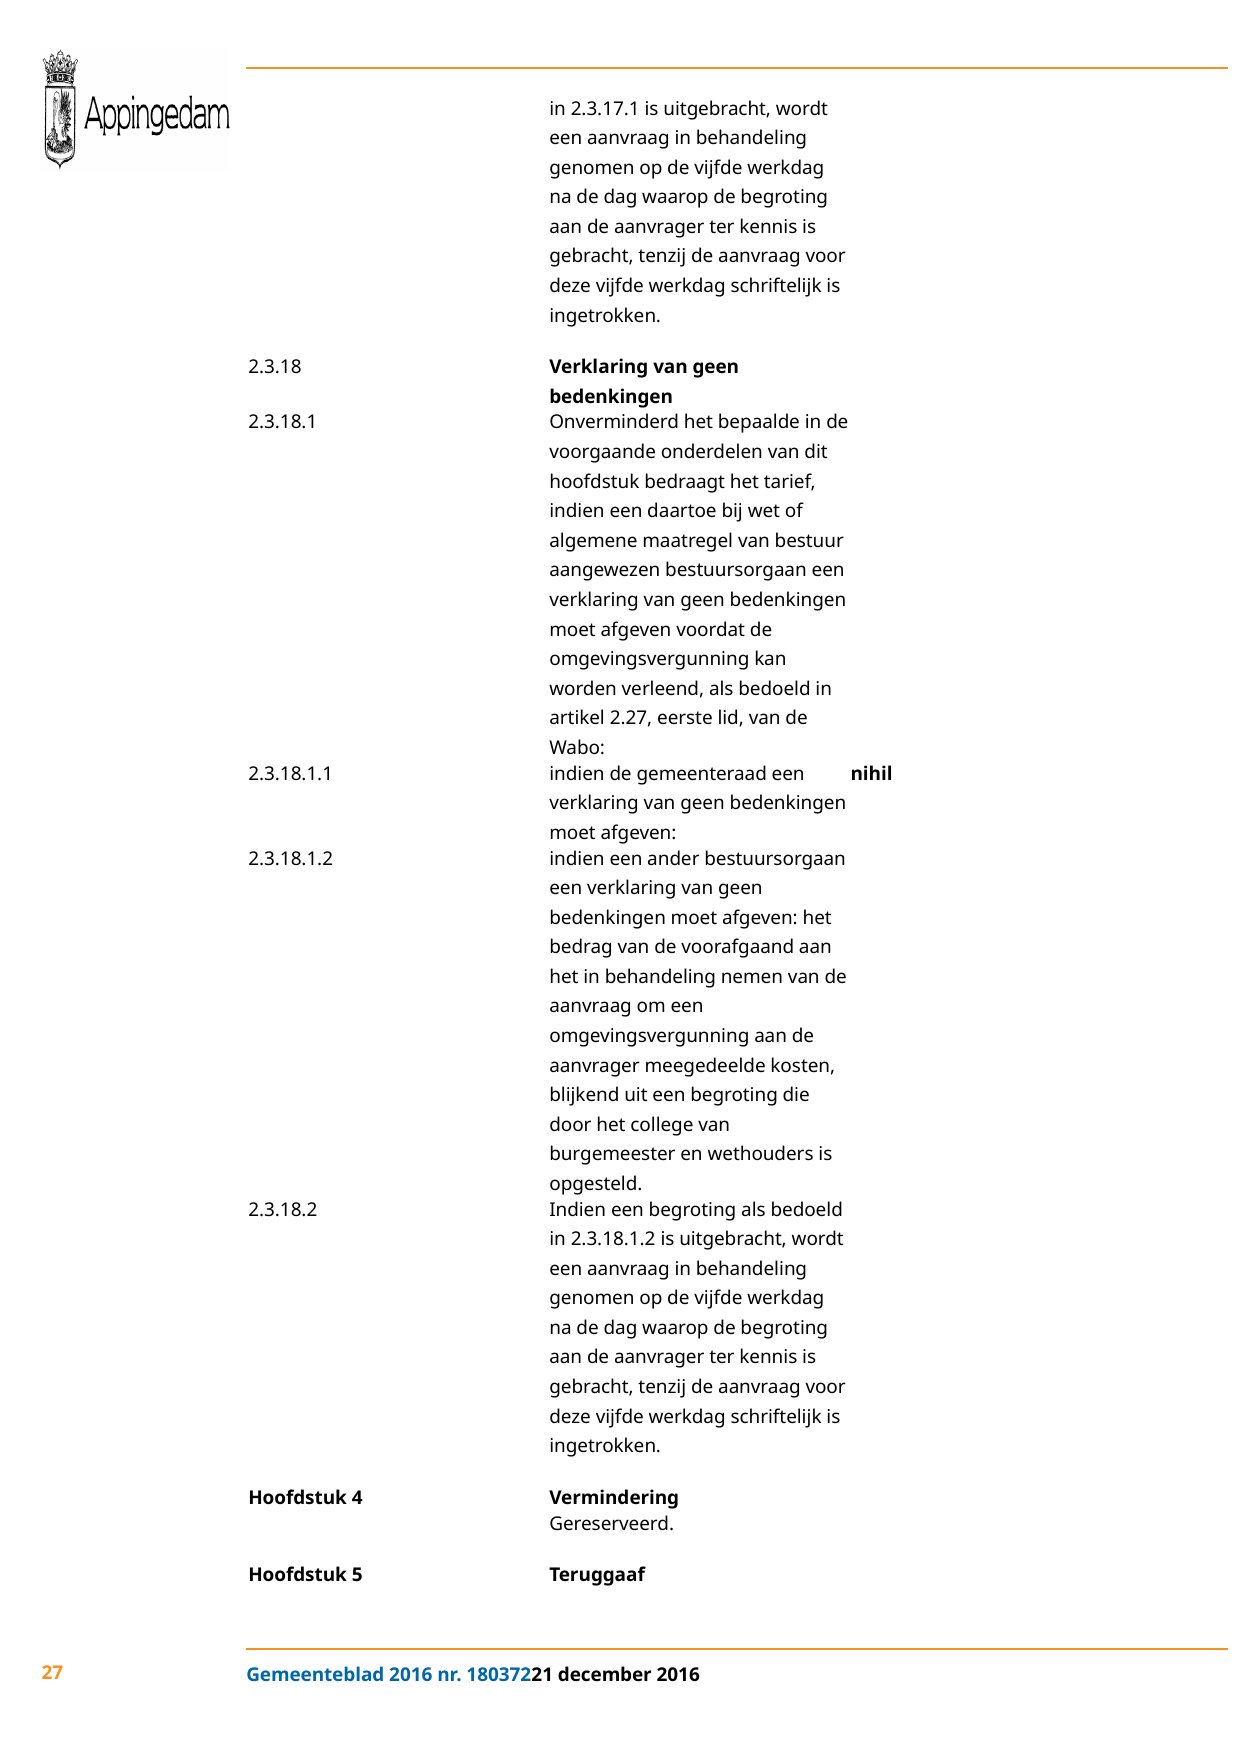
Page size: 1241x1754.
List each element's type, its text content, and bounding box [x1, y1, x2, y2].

table_cell 2.3.18.2 [248, 1196, 549, 1458]
table_cell 2.3.18.1 [248, 409, 549, 760]
table_cell 2.3.18 [248, 353, 549, 409]
table_cell Indien een begroting als bedoeld in 2.3.18.1.2 is uitgebracht, wordt een aanvraag in behandeling genomen op de vijfde werkdag na de dag waarop de begroting aan de aanvrager ter kennis is gebracht, tenzij de aanvraag voor deze vijfde werkdag schriftelijk is ingetrokken. [549, 1196, 850, 1458]
table_cell [850, 1458, 1152, 1484]
table_cell Teruggaaf [549, 1561, 850, 1587]
table_cell nihil [850, 760, 1152, 845]
table_cell [850, 353, 1152, 409]
table_cell [850, 1561, 1152, 1587]
table_cell Hoofdstuk 5 [248, 1561, 549, 1587]
table_cell [549, 1535, 850, 1561]
table_cell indien de gemeenteraad een verklaring van geen bedenkingen moet afgeven: [549, 760, 850, 845]
table_cell [248, 1510, 549, 1535]
table_cell [248, 1535, 549, 1561]
table_cell Gereserveerd. [549, 1510, 850, 1535]
picture [41, 47, 231, 172]
table_cell in 2.3.17.1 is uitgebracht, wordt een aanvraag in behandeling genomen op de vijfde werkdag na de dag waarop de begroting aan de aanvrager ter kennis is gebracht, tenzij de aanvraag voor deze vijfde werkdag schriftelijk is ingetrokken. [549, 95, 850, 328]
table_cell [248, 95, 549, 328]
table_cell 2.3.18.1.1 [248, 760, 549, 845]
table_cell [248, 1458, 549, 1484]
table_cell 2.3.18.1.2 [248, 845, 549, 1196]
table_cell [549, 328, 850, 353]
table_cell [850, 1196, 1152, 1458]
table_cell [248, 328, 549, 353]
table_cell Verklaring van geen bedenkingen [549, 353, 850, 409]
table_cell [850, 409, 1152, 760]
table_cell [549, 1458, 850, 1484]
table_cell [850, 1510, 1152, 1535]
table_cell Hoofdstuk 4 [248, 1484, 549, 1510]
table_cell indien een ander bestuursorgaan een verklaring van geen bedenkingen moet afgeven: het bedrag van de voorafgaand aan het in behandeling nemen van de aanvraag om een omgevingsvergunning aan de aanvrager meegedeelde kosten, blijkend uit een begroting die door het college van burgemeester en wethouders is opgesteld. [549, 845, 850, 1196]
table_cell [850, 1535, 1152, 1561]
table_cell [850, 845, 1152, 1196]
table_cell [850, 95, 1152, 328]
table_cell [850, 328, 1152, 353]
table_cell Vermindering [549, 1484, 850, 1510]
table_cell [850, 1484, 1152, 1510]
table_cell Onverminderd het bepaalde in de voorgaande onderdelen van dit hoofdstuk bedraagt het tarief, indien een daartoe bij wet of algemene maatregel van bestuur aangewezen bestuursorgaan een verklaring van geen bedenkingen moet afgeven voordat de omgevingsvergunning kan worden verleend, als bedoeld in artikel 2.27, eerste lid, van de Wabo: [549, 409, 850, 760]
